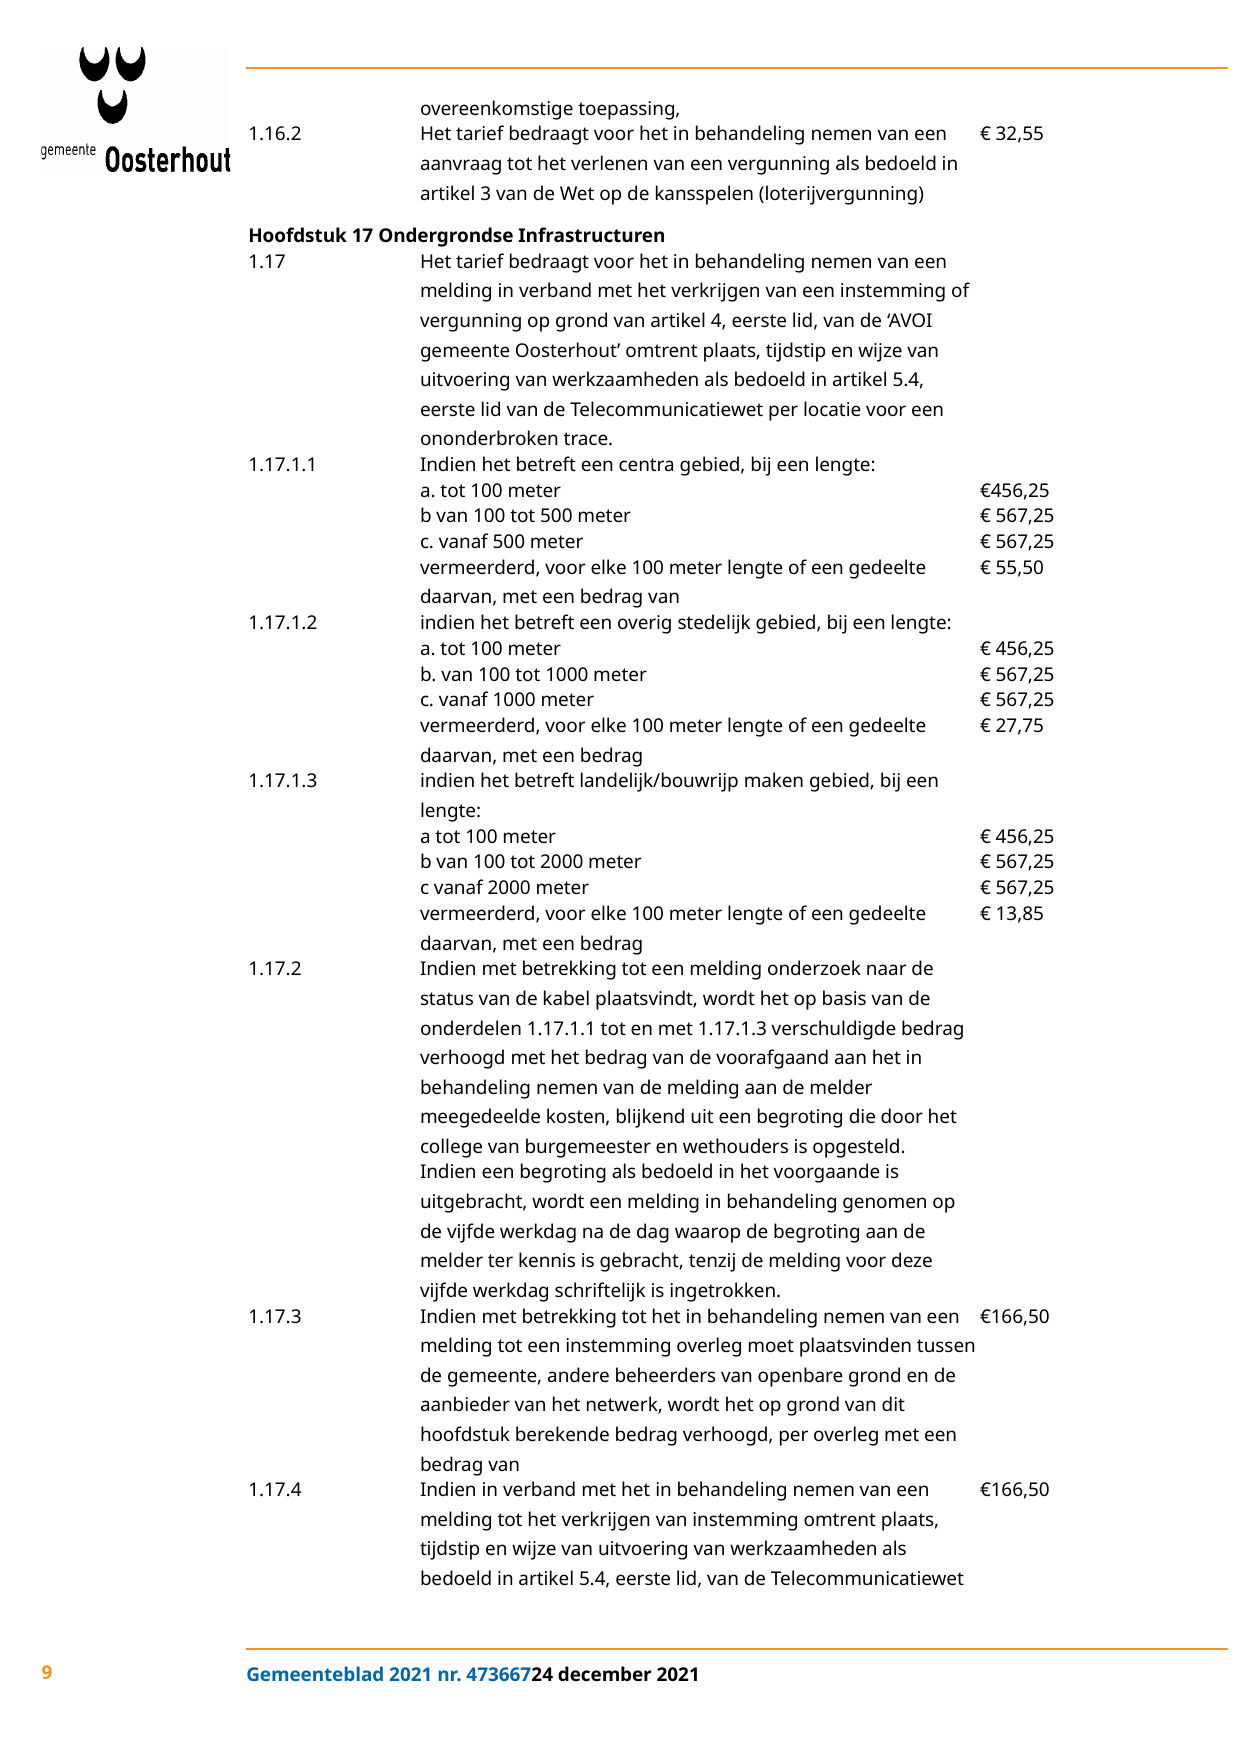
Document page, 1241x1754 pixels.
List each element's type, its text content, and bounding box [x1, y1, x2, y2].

table_cell 1.17.1.2 [248, 610, 420, 635]
table_header 1.17 [248, 248, 420, 451]
text Hoofdstuk 17 Ondergrondse Infrastructuren [248, 222, 1152, 248]
table_cell [248, 687, 420, 712]
table_header [980, 248, 1152, 451]
table_cell c vanaf 2000 meter [420, 875, 980, 900]
table_cell a. tot 100 meter [420, 477, 980, 503]
table_cell vermeerderd, voor elke 100 meter lengte of een gedeelte daarvan, met een bedrag van [420, 554, 980, 609]
table_cell €456,25 [980, 477, 1152, 503]
table_cell [248, 875, 420, 900]
table_cell [248, 661, 420, 687]
table_cell € 567,25 [980, 529, 1152, 554]
table_cell [980, 1159, 1152, 1303]
table_cell Indien met betrekking tot een melding onderzoek naar de status van de kabel plaatsvindt, wordt het op basis van de onderdelen 1.17.1.1 tot en met 1.17.1.3 verschuldigde bedrag verhoogd met het bedrag van de voorafgaand aan het in behandeling nemen van de melding aan de melder meegedeelde kosten, blijkend uit een begroting die door het college van burgemeester en wethouders is opgesteld. [420, 956, 980, 1159]
table_cell b van 100 tot 2000 meter [420, 849, 980, 874]
table_cell b van 100 tot 500 meter [420, 503, 980, 528]
table_header Het tarief bedraagt voor het in behandeling nemen van een melding in verband met het verkrijgen van een instemming of vergunning op grond van artikel 4, eerste lid, van de ‘AVOI gemeente Oosterhout’ omtrent plaats, tijdstip en wijze van uitvoering van werkzaamheden als bedoeld in artikel 5.4, eerste lid van de Telecommunicatiewet per locatie voor een ononderbroken trace. [420, 248, 980, 451]
table_cell 1.17.4 [248, 1476, 420, 1591]
table_cell a. tot 100 meter [420, 635, 980, 661]
table_cell € 567,25 [980, 849, 1152, 874]
table_cell [248, 823, 420, 849]
table_cell € 567,25 [980, 687, 1152, 712]
table_cell [248, 849, 420, 874]
table_cell € 27,75 [980, 713, 1152, 768]
table_cell 1.17.3 [248, 1303, 420, 1476]
table_cell [248, 635, 420, 661]
table_cell Indien met betrekking tot het in behandeling nemen van een melding tot een instemming overleg moet plaatsvinden tussen de gemeente, andere beheerders van openbare grond en de aanbieder van het netwerk, wordt het op grond van dit hoofdstuk berekende bedrag verhoogd, per overleg met een bedrag van [420, 1303, 980, 1476]
table_cell € 13,85 [980, 900, 1152, 956]
picture [41, 47, 231, 172]
table_cell vermeerderd, voor elke 100 meter lengte of een gedeelte daarvan, met een bedrag [420, 713, 980, 768]
table_cell 1.17.2 [248, 956, 420, 1159]
table_cell indien het betreft een overig stedelijk gebied, bij een lengte: [420, 610, 980, 635]
table_cell Indien een begroting als bedoeld in het voorgaande is uitgebracht, wordt een melding in behandeling genomen op de vijfde werkdag na de dag waarop de begroting aan de melder ter kennis is gebracht, tenzij de melding voor deze vijfde werkdag schriftelijk is ingetrokken. [420, 1159, 980, 1303]
table_cell Het tarief bedraagt voor het in behandeling nemen van een aanvraag tot het verlenen van een vergunning als bedoeld in artikel 3 van de Wet op de kansspelen (loterijvergunning) [420, 121, 980, 205]
table_cell € 567,25 [980, 661, 1152, 687]
table_cell indien het betreft landelijk/bouwrijp maken gebied, bij een lengte: [420, 768, 980, 823]
table_cell € 456,25 [980, 823, 1152, 849]
table_cell Indien het betreft een centra gebied, bij een lengte: [420, 451, 980, 477]
table_cell 1.16.2 [248, 121, 420, 205]
table_cell 1.17.1.1 [248, 451, 420, 477]
table_cell [248, 554, 420, 609]
table_cell vermeerderd, voor elke 100 meter lengte of een gedeelte daarvan, met een bedrag [420, 900, 980, 956]
table_cell [248, 95, 420, 121]
table_cell c. vanaf 1000 meter [420, 687, 980, 712]
table_cell €166,50 [980, 1303, 1152, 1476]
table_cell [980, 95, 1152, 121]
table_cell € 55,50 [980, 554, 1152, 609]
table_cell overeenkomstige toepassing, [420, 95, 980, 121]
table_cell [248, 477, 420, 503]
table_cell € 32,55 [980, 121, 1152, 205]
table_cell 1.17.1.3 [248, 768, 420, 823]
table_cell c. vanaf 500 meter [420, 529, 980, 554]
table_cell € 567,25 [980, 875, 1152, 900]
table_cell [980, 610, 1152, 635]
table_cell Indien in verband met het in behandeling nemen van een melding tot het verkrijgen van instemming omtrent plaats, tijdstip en wijze van uitvoering van werkzaamheden als bedoeld in artikel 5.4, eerste lid, van de Telecommunicatiewet [420, 1476, 980, 1591]
table_cell [248, 900, 420, 956]
table_cell €166,50 [980, 1476, 1152, 1591]
table_cell b. van 100 tot 1000 meter [420, 661, 980, 687]
table_cell [248, 529, 420, 554]
table_cell € 567,25 [980, 503, 1152, 528]
table_cell [980, 451, 1152, 477]
table_cell [980, 956, 1152, 1159]
table_cell [248, 713, 420, 768]
table_cell a tot 100 meter [420, 823, 980, 849]
table_cell [980, 768, 1152, 823]
table_cell € 456,25 [980, 635, 1152, 661]
table_cell [248, 503, 420, 528]
table_cell [248, 1159, 420, 1303]
